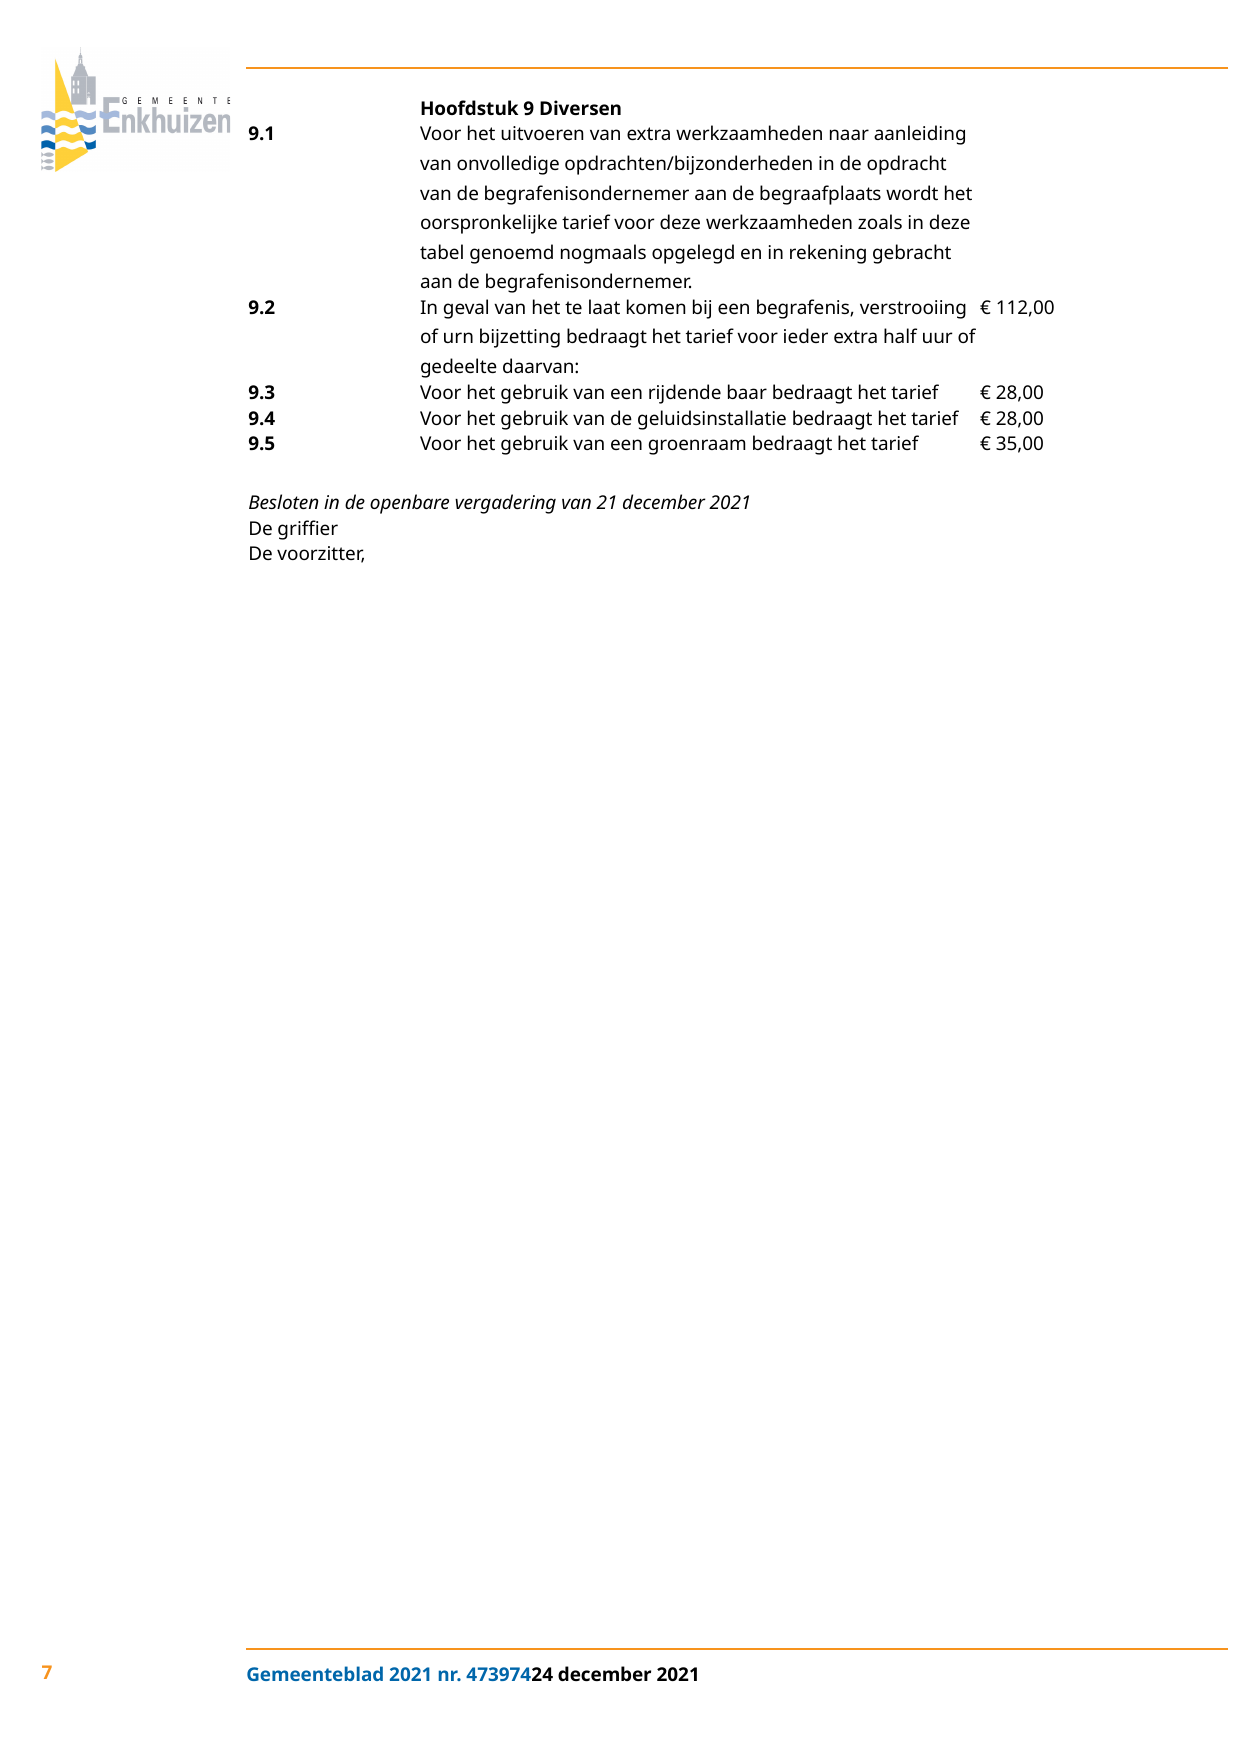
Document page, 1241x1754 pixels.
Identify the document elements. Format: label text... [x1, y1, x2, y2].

table_cell Voor het gebruik van de geluidsinstallatie bedraagt het tarief [420, 405, 980, 431]
table_cell 9.5 [248, 431, 420, 456]
table_cell Voor het gebruik van een rijdende baar bedraagt het tarief [420, 379, 980, 405]
table_cell [980, 121, 1152, 294]
table_cell Voor het uitvoeren van extra werkzaamheden naar aanleiding van onvolledige opdrachten/bijzonderheden in de opdracht van de begrafenisondernemer aan de begraafplaats wordt het oorspronkelijke tarief voor deze werkzaamheden zoals in deze tabel genoemd nogmaals opgelegd en in rekening gebracht aan de begrafenisondernemer. [420, 121, 980, 294]
table_cell Voor het gebruik van een groenraam bedraagt het tarief [420, 431, 980, 456]
text Besloten in de openbare vergadering van 21 december 2021 [248, 489, 1152, 515]
table_cell [980, 95, 1152, 121]
table_cell 9.3 [248, 379, 420, 405]
table_cell Hoofdstuk 9 Diversen [420, 95, 980, 121]
table_cell € 28,00 [980, 405, 1152, 431]
picture [41, 47, 231, 172]
text De voorzitter, [248, 541, 1152, 566]
table_cell 9.2 [248, 294, 420, 379]
table_cell € 35,00 [980, 431, 1152, 456]
table_cell 9.1 [248, 121, 420, 294]
table_cell € 28,00 [980, 379, 1152, 405]
table_cell [248, 95, 420, 121]
text De griffier [248, 515, 1152, 541]
table_cell In geval van het te laat komen bij een begrafenis, verstrooiing of urn bijzetting bedraagt het tarief voor ieder extra half uur of gedeelte daarvan: [420, 294, 980, 379]
table_cell 9.4 [248, 405, 420, 431]
table_cell € 112,00 [980, 294, 1152, 379]
